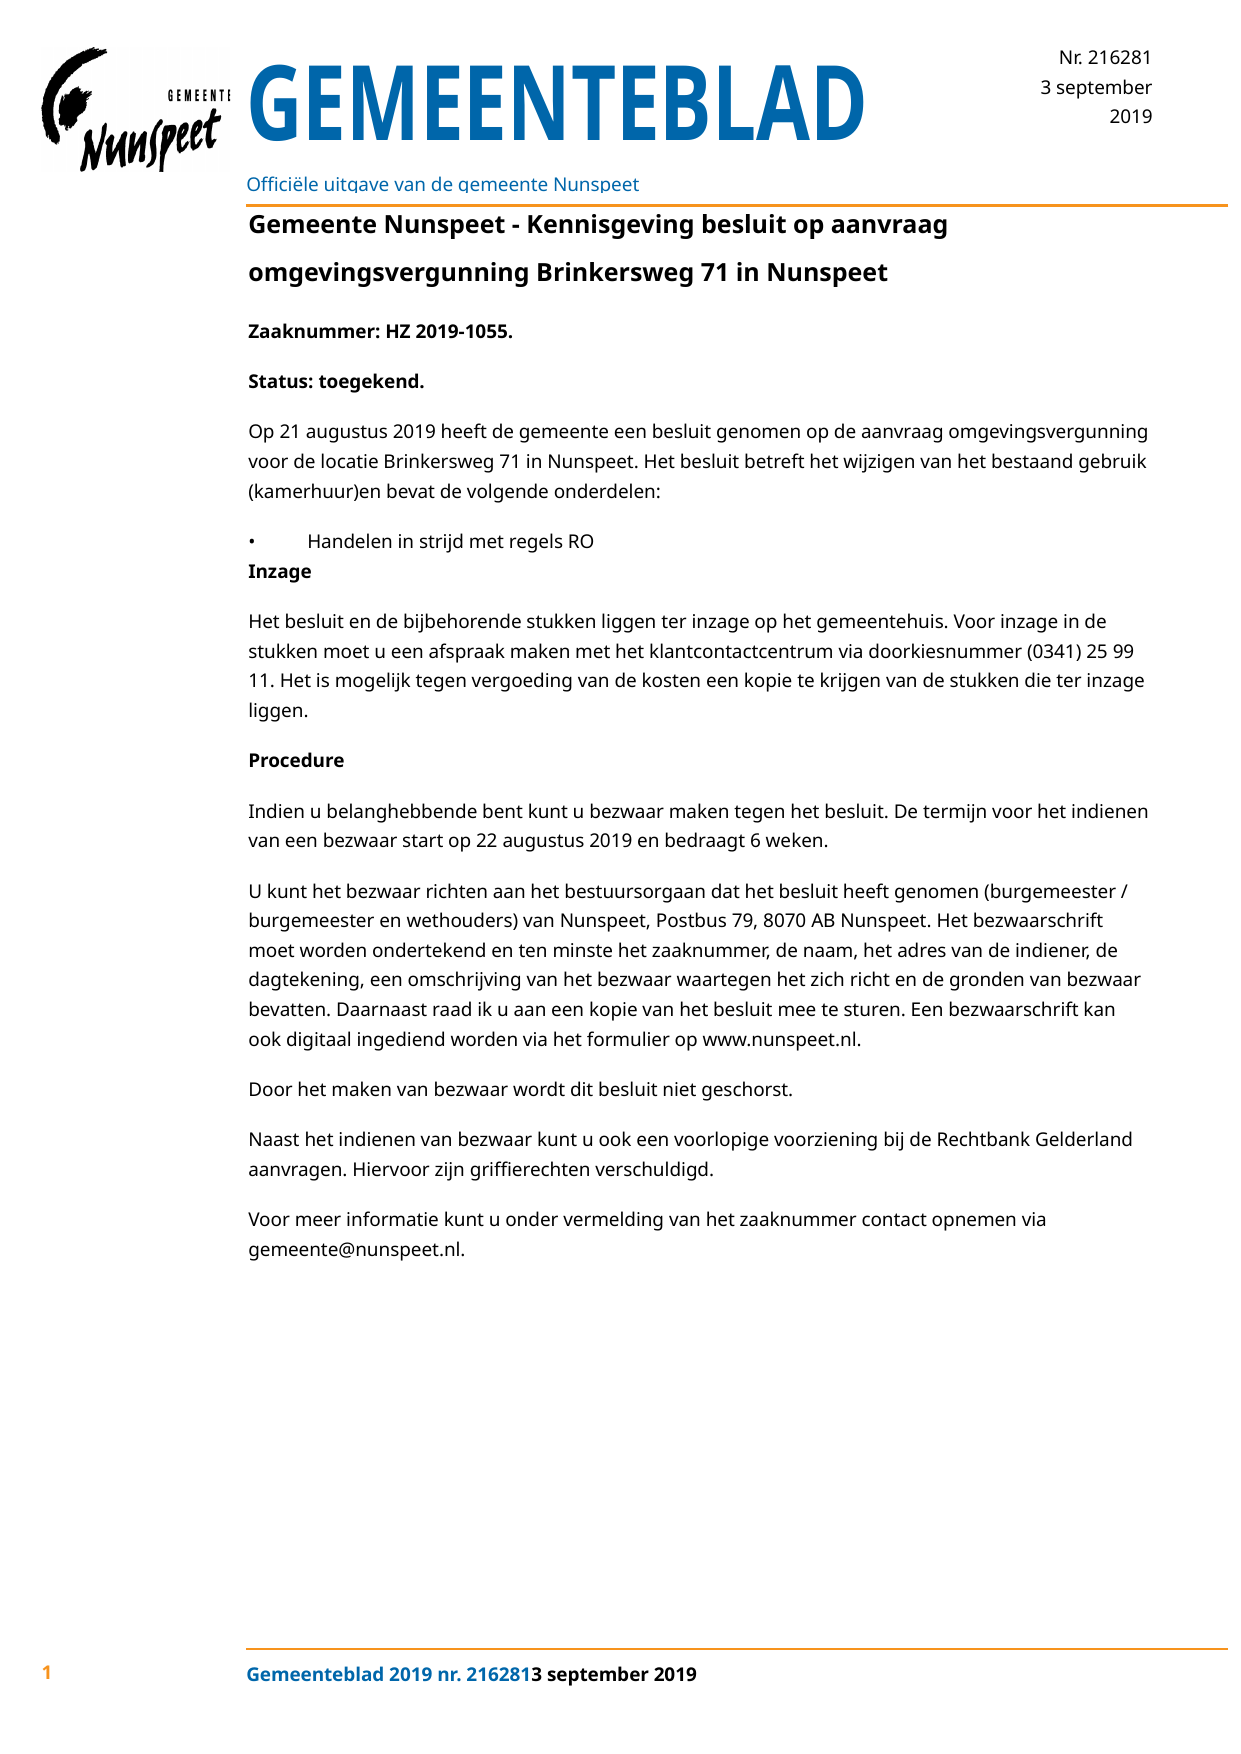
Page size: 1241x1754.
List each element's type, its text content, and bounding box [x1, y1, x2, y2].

text Indien u belanghebbende bent kunt u bezwaar maken tegen het besluit. De termijn voor het indienen van een bezwaar start op 22 augustus 2019 en bedraagt 6 weken. [248, 798, 1152, 853]
list Handelen in strijd met regels RO [248, 528, 1152, 554]
text Naast het indienen van bezwaar kunt u ook een voorlopige voorziening bij de Rechtbank Gelderland aanvragen. Hiervoor zijn griffierechten verschuldigd. [248, 1127, 1152, 1182]
text U kunt het bezwaar richten aan het bestuursorgaan dat het besluit heeft genomen (burgemeester / burgemeester en wethouders) van Nunspeet, Postbus 79, 8070 AB Nunspeet. Het bezwaarschrift moet worden ondertekend en ten minste het zaaknummer, de naam, het adres van de indiener, de dagtekening, een omschrijving van het bezwaar waartegen het zich richt en de gronden van bezwaar bevatten. Daarnaast raad ik u aan een kopie van het besluit mee te sturen. Een bezwaarschrift kan ook digitaal ingediend worden via het formulier op www.nunspeet.nl. [248, 878, 1152, 1052]
text Inzage [248, 558, 1152, 584]
text Op 21 augustus 2019 heeft de gemeente een besluit genomen op de aanvraag omgevingsvergunning voor de locatie Brinkersweg 71 in Nunspeet. Het besluit betreft het wijzigen van het bestaand gebruik (kamerhuur)en bevat de volgende onderdelen: [248, 419, 1152, 504]
text Voor meer informatie kunt u onder vermelding van het zaaknummer contact opnemen via gemeente@nunspeet.nl. [248, 1207, 1152, 1262]
text Gemeente Nunspeet - Kennisgeving besluit op aanvraag omgevingsvergunning Brinkersweg 71 in Nunspeet [248, 207, 1152, 288]
text Het besluit en de bijbehorende stukken liggen ter inzage op het gemeentehuis. Voor inzage in de stukken moet u een afspraak maken met het klantcontactcentrum via doorkiesnummer (0341) 25 99 11. Het is mogelijk tegen vergoeding van de kosten een kopie te krijgen van de stukken die ter inzage liggen. [248, 608, 1152, 723]
text Status: toegekend. [248, 368, 1152, 394]
text Procedure [248, 747, 1152, 773]
text Door het maken van bezwaar wordt dit besluit niet geschorst. [248, 1076, 1152, 1102]
text Zaaknummer: HZ 2019-1055. [248, 318, 1152, 344]
picture [41, 47, 231, 172]
